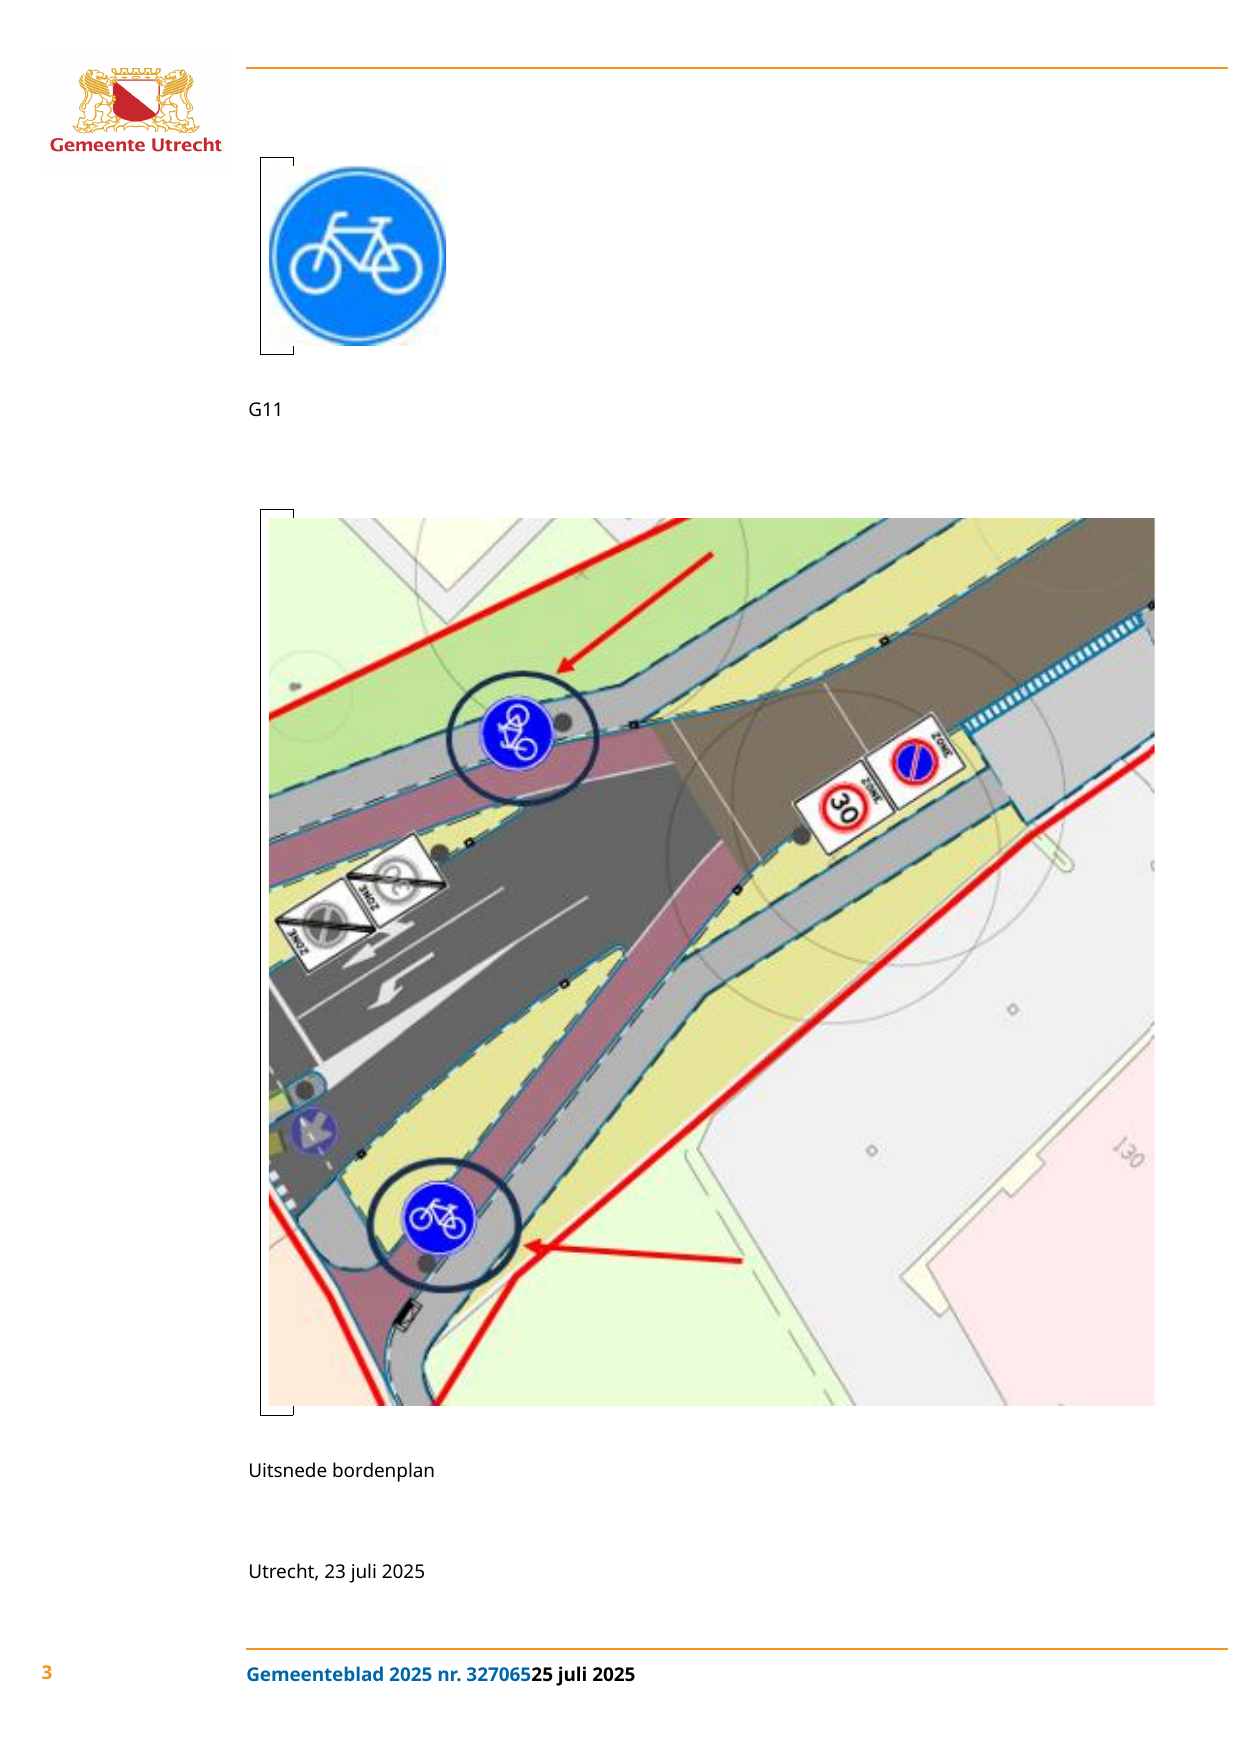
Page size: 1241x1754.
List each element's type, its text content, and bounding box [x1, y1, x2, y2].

text Uitsnede bordenplan [248, 1457, 1152, 1483]
text Utrecht, 23 juli 2025 [248, 1558, 1152, 1584]
picture [268, 518, 1155, 1406]
picture [41, 47, 231, 172]
text G11 [248, 397, 1152, 422]
picture [268, 166, 447, 346]
